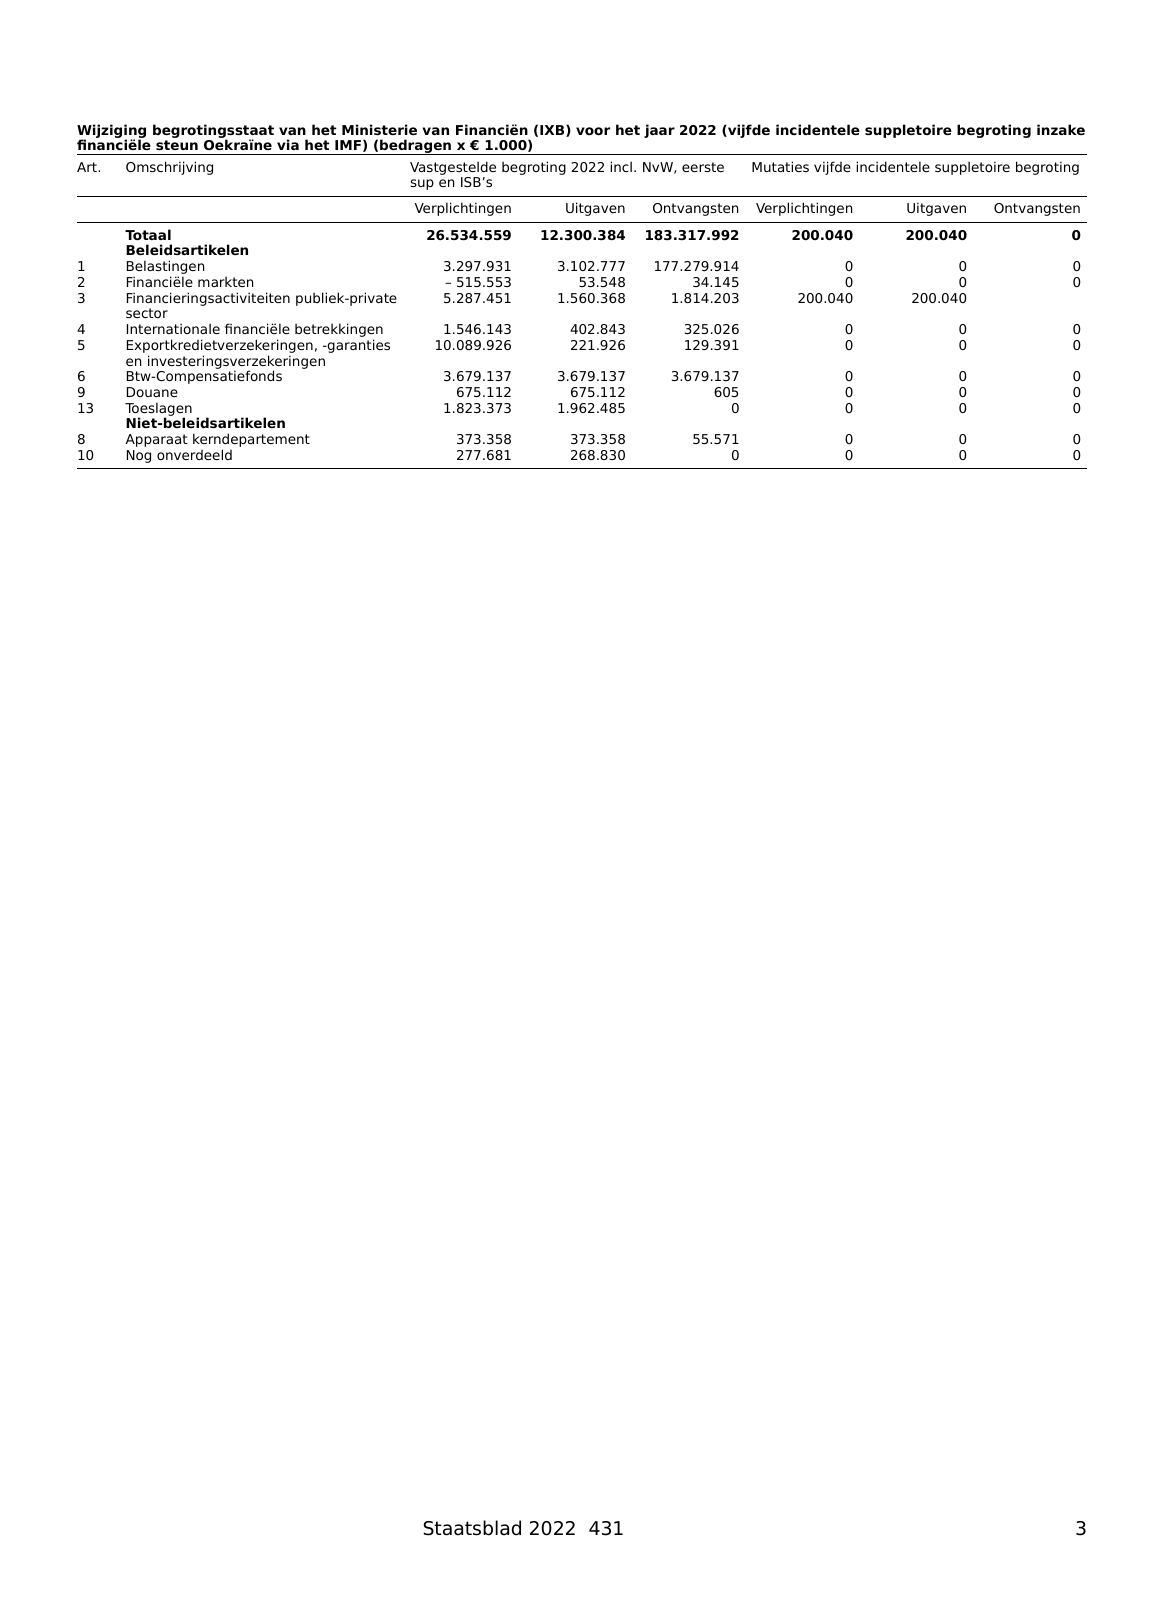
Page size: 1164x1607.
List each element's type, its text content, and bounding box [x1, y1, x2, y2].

table_cell Exportkredietverzekeringen, -garanties en investeringsverzekeringen [119, 338, 404, 369]
table_cell [77, 197, 119, 222]
table_cell Internationale financiële betrekkingen [119, 322, 404, 338]
table_cell 183.317.992 [631, 223, 745, 243]
table_cell 0 [745, 385, 859, 401]
table_cell 0 [973, 448, 1087, 468]
table_cell 0 [859, 322, 973, 338]
table_cell 34.145 [631, 275, 745, 290]
table_cell 221.926 [518, 338, 631, 369]
table_cell 0 [973, 338, 1087, 369]
table_cell 26.534.559 [404, 223, 518, 243]
table_cell 5 [77, 338, 119, 369]
table_cell 1.962.485 [518, 401, 631, 416]
table_cell 200.040 [859, 223, 973, 243]
table_cell Financieringsactiviteiten publiek-private sector [119, 290, 404, 322]
table_cell 3.297.931 [404, 259, 518, 275]
table_cell 0 [631, 448, 745, 468]
table_cell – 515.553 [404, 275, 518, 290]
table_cell 0 [745, 432, 859, 448]
table_cell [404, 243, 518, 259]
table_cell 129.391 [631, 338, 745, 369]
table_cell 0 [745, 338, 859, 369]
table_cell 8 [77, 432, 119, 448]
table_cell Belastingen [119, 259, 404, 275]
table_cell 325.026 [631, 322, 745, 338]
table_cell [859, 243, 973, 259]
table_cell 675.112 [404, 385, 518, 401]
table_cell 200.040 [745, 290, 859, 322]
table_cell 0 [745, 369, 859, 385]
table_cell 13 [77, 401, 119, 416]
table_cell Omschrijving [119, 155, 404, 196]
table_cell 0 [859, 448, 973, 468]
table_cell Ontvangsten [631, 197, 745, 222]
table_cell 0 [745, 275, 859, 290]
table_cell 0 [859, 338, 973, 369]
table_cell 1.546.143 [404, 322, 518, 338]
table_cell [973, 416, 1087, 432]
table_cell 0 [859, 432, 973, 448]
table_cell [518, 416, 631, 432]
table_cell Apparaat kerndepartement [119, 432, 404, 448]
table_cell 0 [745, 322, 859, 338]
table_cell 1.560.368 [518, 290, 631, 322]
table_cell [404, 416, 518, 432]
table_cell 277.681 [404, 448, 518, 468]
table_cell 3.679.137 [518, 369, 631, 385]
table_cell [745, 416, 859, 432]
table_cell 55.571 [631, 432, 745, 448]
table_cell Art. [77, 155, 119, 196]
table_cell Ontvangsten [973, 197, 1087, 222]
table_cell 675.112 [518, 385, 631, 401]
table_cell 0 [745, 259, 859, 275]
table_cell 373.358 [518, 432, 631, 448]
table_cell 0 [859, 275, 973, 290]
table_cell 402.843 [518, 322, 631, 338]
table_cell 3.679.137 [404, 369, 518, 385]
table_cell Douane [119, 385, 404, 401]
table_cell 0 [973, 223, 1087, 243]
table_cell 1.814.203 [631, 290, 745, 322]
table_cell 177.279.914 [631, 259, 745, 275]
table_cell [77, 243, 119, 259]
table_cell 0 [859, 259, 973, 275]
table_cell [859, 416, 973, 432]
table_cell 4 [77, 322, 119, 338]
table_cell 10.089.926 [404, 338, 518, 369]
table_cell 0 [973, 275, 1087, 290]
table_cell 373.358 [404, 432, 518, 448]
table_cell 12.300.384 [518, 223, 631, 243]
table_cell 3 [77, 290, 119, 322]
table_cell 3.102.777 [518, 259, 631, 275]
table_cell 2 [77, 275, 119, 290]
table_cell 1 [77, 259, 119, 275]
table_cell 53.548 [518, 275, 631, 290]
table_cell 0 [973, 369, 1087, 385]
table_cell [518, 243, 631, 259]
table_cell Toeslagen [119, 401, 404, 416]
table_cell 200.040 [859, 290, 973, 322]
table_cell Vastgestelde begroting 2022 incl. NvW, eerste sup en ISB’s [404, 155, 745, 196]
table_cell [631, 243, 745, 259]
table_cell 0 [745, 401, 859, 416]
table_cell Financiële markten [119, 275, 404, 290]
table_cell [631, 416, 745, 432]
table_cell 268.830 [518, 448, 631, 468]
table_cell Totaal [119, 223, 404, 243]
table_cell Btw-Compensatiefonds [119, 369, 404, 385]
table_cell 6 [77, 369, 119, 385]
table_cell Verplichtingen [745, 197, 859, 222]
table_cell Niet-beleidsartikelen [119, 416, 404, 432]
table_cell 1.823.373 [404, 401, 518, 416]
table_cell Nog onverdeeld [119, 448, 404, 468]
table_cell 0 [973, 385, 1087, 401]
table_cell Mutaties vijfde incidentele suppletoire begroting [745, 155, 1087, 196]
table_cell 0 [745, 448, 859, 468]
table_cell 3.679.137 [631, 369, 745, 385]
table_cell Beleidsartikelen [119, 243, 404, 259]
table_cell 10 [77, 448, 119, 468]
table_cell 0 [859, 401, 973, 416]
table_cell Uitgaven [518, 197, 631, 222]
table_cell 0 [859, 369, 973, 385]
table_cell 9 [77, 385, 119, 401]
table_cell 0 [973, 259, 1087, 275]
table_cell [77, 223, 119, 243]
table_cell Uitgaven [859, 197, 973, 222]
table_cell 605 [631, 385, 745, 401]
table_cell 0 [973, 432, 1087, 448]
table_cell 0 [859, 385, 973, 401]
table_cell Verplichtingen [404, 197, 518, 222]
table_cell [973, 290, 1087, 322]
table_cell 5.287.451 [404, 290, 518, 322]
table_cell 0 [631, 401, 745, 416]
table_header Wijziging begrotingsstaat van het Ministerie van Financiën (IXB) voor het jaar 2022 (vijfde incidentele suppletoire begroting inzake financiële steun Oekraïne via het IMF) (bedragen x € 1.000) [77, 122, 1087, 154]
table_cell [745, 243, 859, 259]
table_cell 0 [973, 322, 1087, 338]
table_cell [973, 243, 1087, 259]
table_cell [77, 416, 119, 432]
table_cell 200.040 [745, 223, 859, 243]
table_cell 0 [973, 401, 1087, 416]
table_cell [119, 197, 404, 222]
